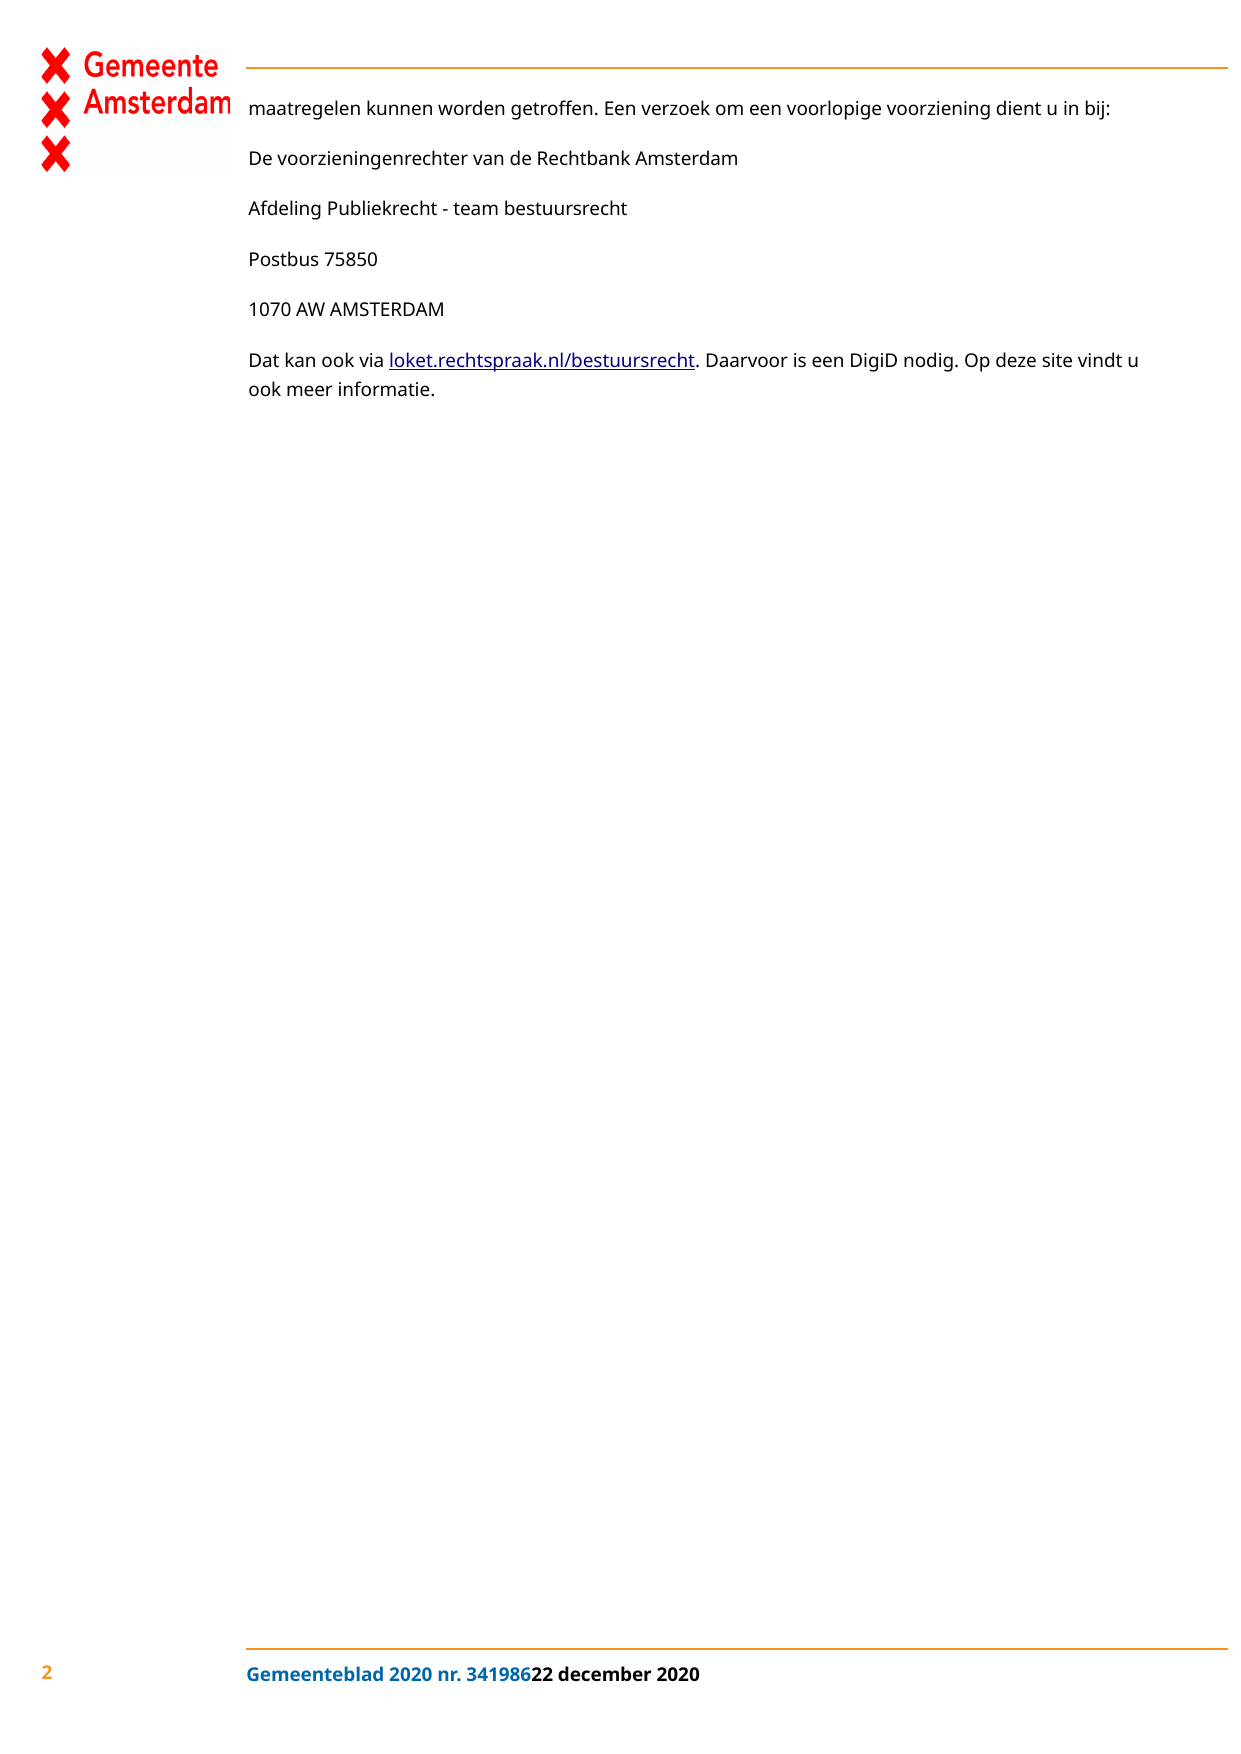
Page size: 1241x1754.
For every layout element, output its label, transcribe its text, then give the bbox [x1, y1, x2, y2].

text Postbus 75850 [248, 246, 1152, 272]
picture [41, 47, 231, 172]
text 1070 AW AMSTERDAM [248, 296, 1152, 322]
text maatregelen kunnen worden getroffen. Een verzoek om een voorlopige voorziening dient u in bij: [248, 95, 1152, 121]
text Afdeling Publiekrecht - team bestuursrecht [248, 196, 1152, 221]
text Dat kan ook via loket.rechtspraak.nl/bestuursrecht. Daarvoor is een DigiD nodig. Op deze site vindt u ook meer informatie. [248, 347, 1152, 402]
text De voorzieningenrechter van de Rechtbank Amsterdam [248, 145, 1152, 171]
